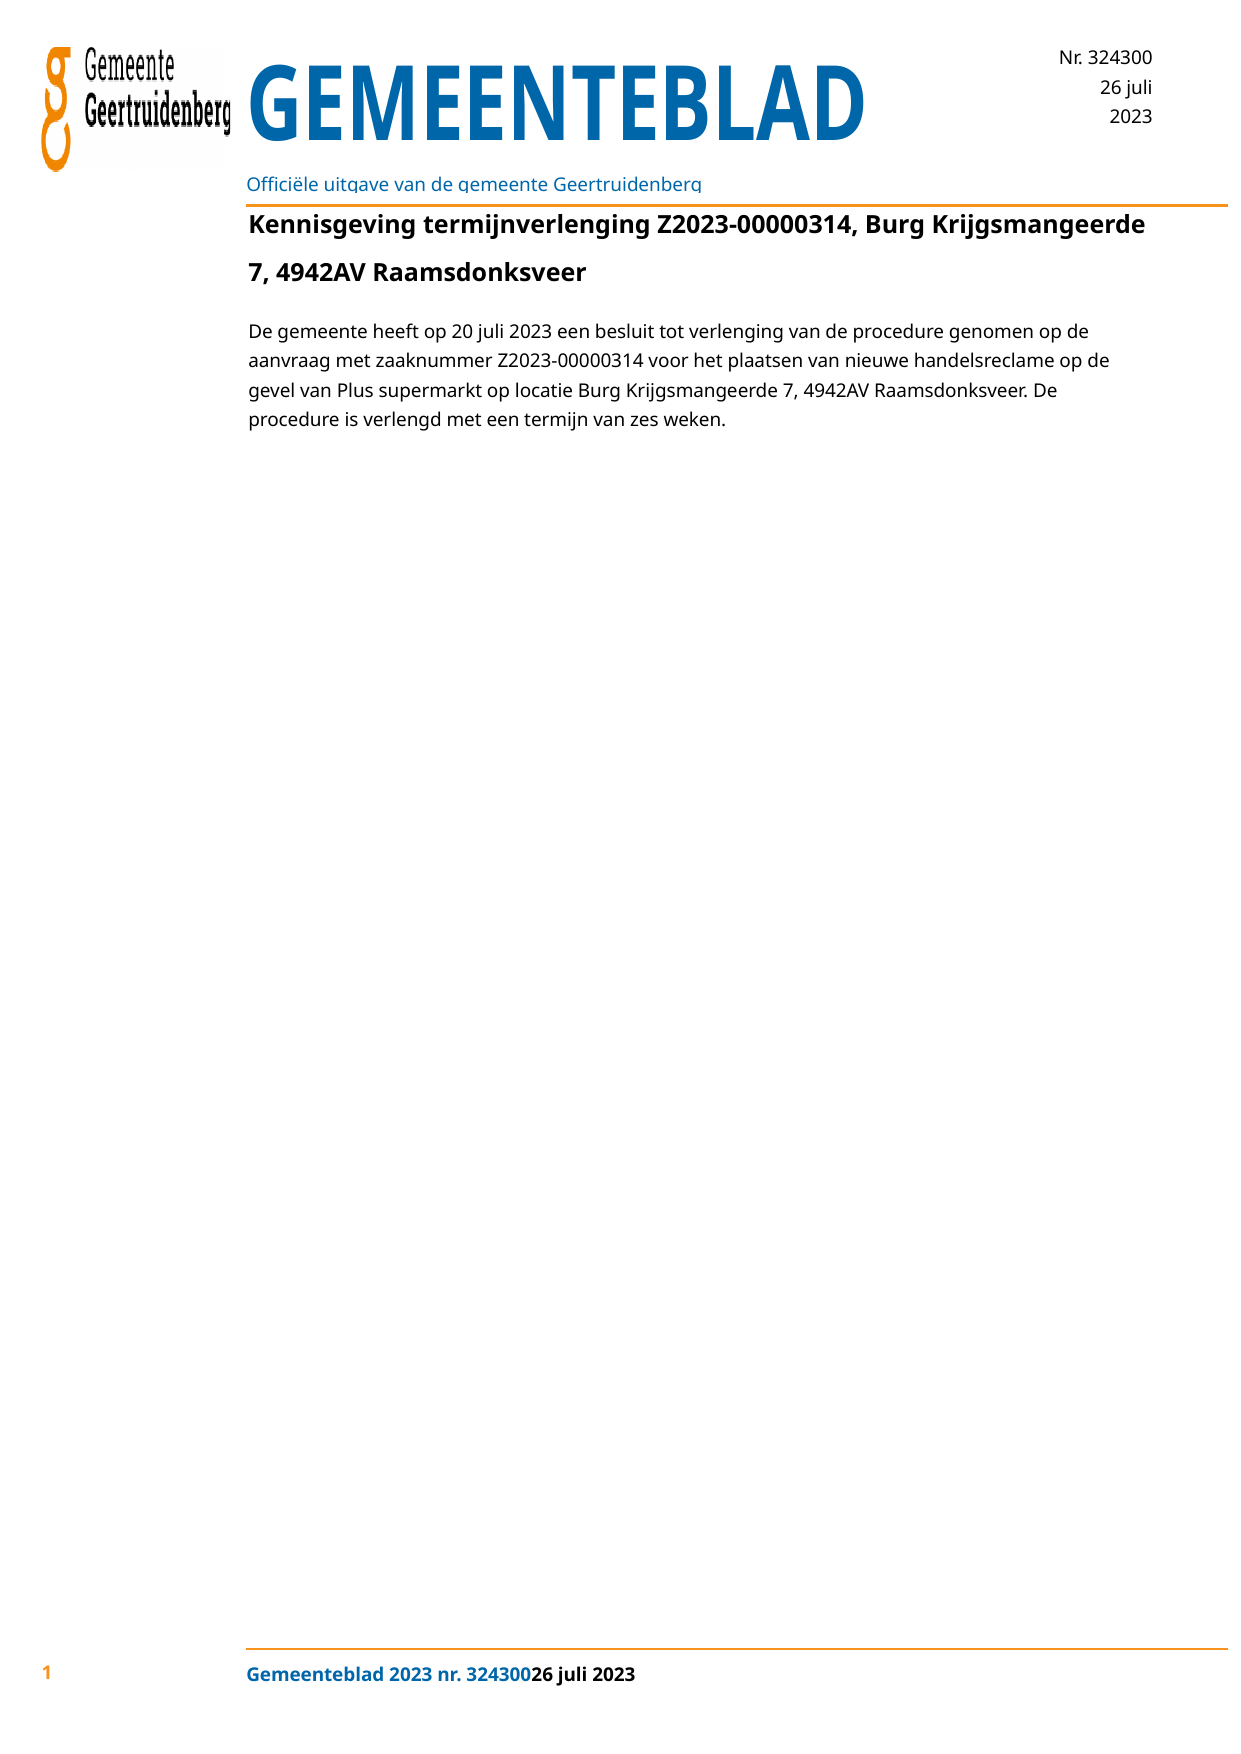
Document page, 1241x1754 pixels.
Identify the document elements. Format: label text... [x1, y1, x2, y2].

text De gemeente heeft op 20 juli 2023 een besluit tot verlenging van de procedure genomen op de aanvraag met zaaknummer Z2023-00000314 voor het plaatsen van nieuwe handelsreclame op de gevel van Plus supermarkt op locatie Burg Krijgsmangeerde 7, 4942AV Raamsdonksveer. De procedure is verlengd met een termijn van zes weken. [248, 318, 1152, 432]
picture [41, 47, 231, 172]
text Kennisgeving termijnverlenging Z2023-00000314, Burg Krijgsmangeerde 7, 4942AV Raamsdonksveer [248, 207, 1152, 288]
